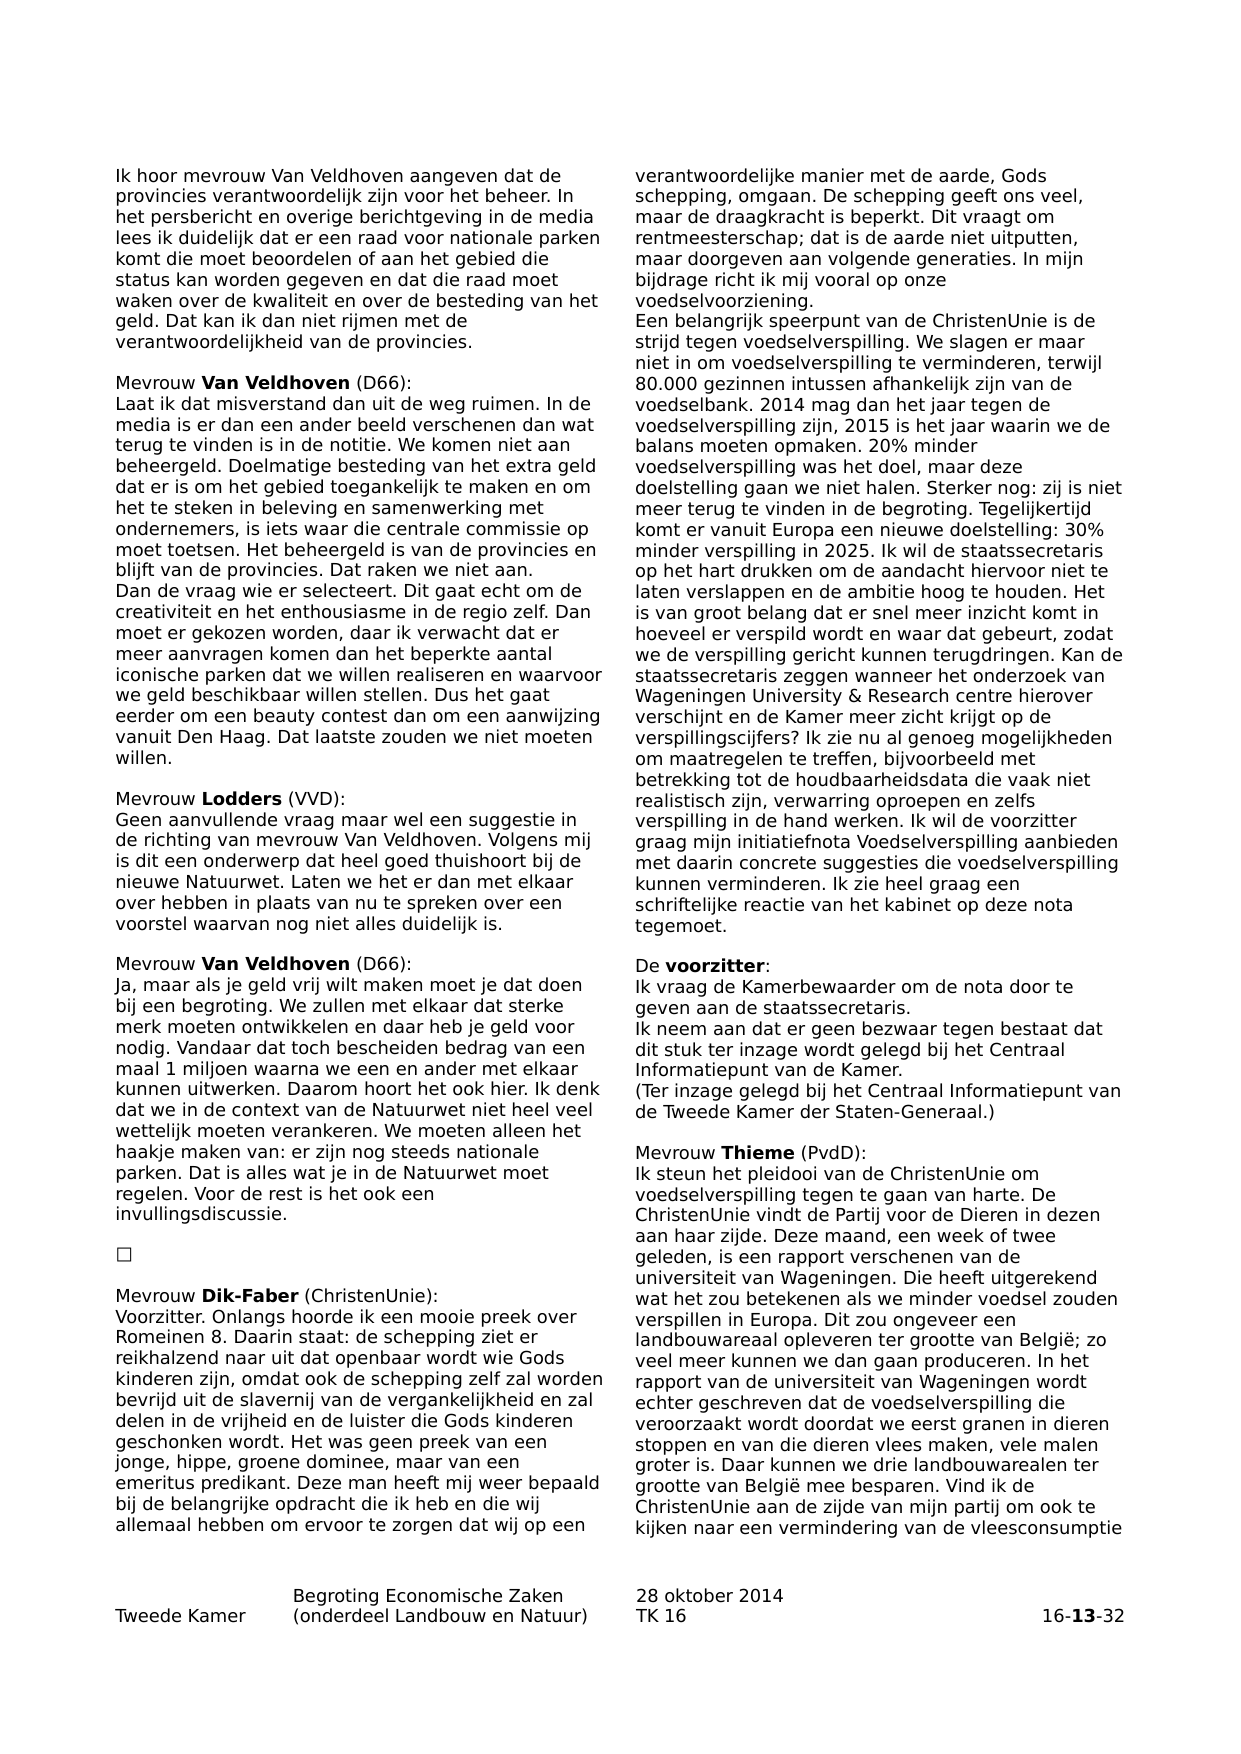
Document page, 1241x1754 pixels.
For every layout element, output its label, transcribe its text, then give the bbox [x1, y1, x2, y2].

text (Ter inzage gelegd bij het Centraal Informatiepunt van de Tweede Kamer der Staten-Generaal.) [635, 1081, 1125, 1123]
text Mevrouw Lodders (VVD): [115, 788, 605, 809]
text Ja, maar als je geld vrij wilt maken moet je dat doen bij een begroting. We zullen met elkaar dat sterke merk moeten ontwikkelen en daar heb je geld voor nodig. Vandaar dat toch bescheiden bedrag van een maal 1 miljoen waarna we een en ander met elkaar kunnen uitwerken. Daarom hoort het ook hier. Ik denk dat we in de context van de Natuurwet niet heel veel wettelijk moeten verankeren. We moeten alleen het haakje maken van: er zijn nog steeds nationale parken. Dat is alles wat je in de Natuurwet moet regelen. Voor de rest is het ook een invullingsdiscussie. [115, 975, 605, 1225]
text Ik hoor mevrouw Van Veldhoven aangeven dat de provincies verantwoordelijk zijn voor het beheer. In het persbericht en overige berichtgeving in de media lees ik duidelijk dat er een raad voor nationale parken komt die moet beoordelen of aan het gebied die status kan worden gegeven en dat die raad moet waken over de kwaliteit en over de besteding van het geld. Dat kan ik dan niet rijmen met de verantwoordelijkheid van de provincies. [115, 165, 605, 353]
text verantwoordelijke manier met de aarde, Gods schepping, omgaan. De schepping geeft ons veel, maar de draagkracht is beperkt. Dit vraagt om rentmeesterschap; dat is de aarde niet uitputten, maar doorgeven aan volgende generaties. In mijn bijdrage richt ik mij vooral op onze voedselvoorziening. [635, 165, 1125, 311]
text ⬜ [115, 1245, 605, 1266]
text Ik steun het pleidooi van de ChristenUnie om voedselverspilling tegen te gaan van harte. De ChristenUnie vindt de Partij voor de Dieren in dezen aan haar zijde. Deze maand, een week of twee geleden, is een rapport verschenen van de universiteit van Wageningen. Die heeft uitgerekend wat het zou betekenen als we minder voedsel zouden verspillen in Europa. Dit zou ongeveer een landbouwareaal opleveren ter grootte van België; zo veel meer kunnen we dan gaan produceren. In het rapport van de universiteit van Wageningen wordt echter geschreven dat de voedselverspilling die veroorzaakt wordt doordat we eerst granen in dieren stoppen en van die dieren vlees maken, vele malen groter is. Daar kunnen we drie landbouwarealen ter grootte van België mee besparen. Vind ik de ChristenUnie aan de zijde van mijn partij om ook te kijken naar een vermindering van de vleesconsumptie [635, 1163, 1125, 1538]
text Dan de vraag wie er selecteert. Dit gaat echt om de creativiteit en het enthousiasme in de regio zelf. Dan moet er gekozen worden, daar ik verwacht dat er meer aanvragen komen dan het beperkte aantal iconische parken dat we willen realiseren en waarvoor we geld beschikbaar willen stellen. Dus het gaat eerder om een beauty contest dan om een aanwijzing vanuit Den Haag. Dat laatste zouden we niet moeten willen. [115, 581, 605, 768]
text De voorzitter: [635, 956, 1125, 977]
text Ik neem aan dat er geen bezwaar tegen bestaat dat dit stuk ter inzage wordt gelegd bij het Centraal Informatiepunt van de Kamer. [635, 1018, 1125, 1081]
text Mevrouw Van Veldhoven (D66): [115, 373, 605, 393]
text Ik vraag de Kamerbewaarder om de nota door te geven aan de staatssecretaris. [635, 977, 1125, 1018]
text Laat ik dat misverstand dan uit de weg ruimen. In de media is er dan een ander beeld verschenen dan wat terug te vinden is in de notitie. We komen niet aan beheergeld. Doelmatige besteding van het extra geld dat er is om het gebied toegankelijk te maken en om het te steken in beleving en samenwerking met ondernemers, is iets waar die centrale commissie op moet toetsen. Het beheergeld is van de provincies en blijft van de provincies. Dat raken we niet aan. [115, 393, 605, 581]
text Mevrouw Dik-Faber (ChristenUnie): [115, 1286, 605, 1306]
text Een belangrijk speerpunt van de ChristenUnie is de strijd tegen voedselverspilling. We slagen er maar niet in om voedselverspilling te verminderen, terwijl 80.000 gezinnen intussen afhankelijk zijn van de voedselbank. 2014 mag dan het jaar tegen de voedselverspilling zijn, 2015 is het jaar waarin we de balans moeten opmaken. 20% minder voedselverspilling was het doel, maar deze doelstelling gaan we niet halen. Sterker nog: zij is niet meer terug te vinden in de begroting. Tegelijkertijd komt er vanuit Europa een nieuwe doelstelling: 30% minder verspilling in 2025. Ik wil de staatssecretaris op het hart drukken om de aandacht hiervoor niet te laten verslappen en de ambitie hoog te houden. Het is van groot belang dat er snel meer inzicht komt in hoeveel er verspild wordt en waar dat gebeurt, zodat we de verspilling gericht kunnen terugdringen. Kan de staatssecretaris zeggen wanneer het onderzoek van Wageningen University & Research centre hierover verschijnt en de Kamer meer zicht krijgt op de verspillingscijfers? Ik zie nu al genoeg mogelijkheden om maatregelen te treffen, bijvoorbeeld met betrekking tot de houdbaarheidsdata die vaak niet realistisch zijn, verwarring oproepen en zelfs verspilling in de hand werken. Ik wil de voorzitter graag mijn initiatiefnota Voedselverspilling aanbieden met daarin concrete suggesties die voedselverspilling kunnen verminderen. Ik zie heel graag een schriftelijke reactie van het kabinet op deze nota tegemoet. [635, 311, 1125, 936]
text Geen aanvullende vraag maar wel een suggestie in de richting van mevrouw Van Veldhoven. Volgens mij is dit een onderwerp dat heel goed thuishoort bij de nieuwe Natuurwet. Laten we het er dan met elkaar over hebben in plaats van nu te spreken over een voorstel waarvan nog niet alles duidelijk is. [115, 809, 605, 934]
text Voorzitter. Onlangs hoorde ik een mooie preek over Romeinen 8. Daarin staat: de schepping ziet er reikhalzend naar uit dat openbaar wordt wie Gods kinderen zijn, omdat ook de schepping zelf zal worden bevrijd uit de slavernij van de vergankelijkheid en zal delen in de vrijheid en de luister die Gods kinderen geschonken wordt. Het was geen preek van een jonge, hippe, groene dominee, maar van een emeritus predikant. Deze man heeft mij weer bepaald bij de belangrijke opdracht die ik heb en die wij allemaal hebben om ervoor te zorgen dat wij op een [115, 1306, 605, 1536]
text Mevrouw Thieme (PvdD): [635, 1143, 1125, 1163]
text Mevrouw Van Veldhoven (D66): [115, 954, 605, 975]
